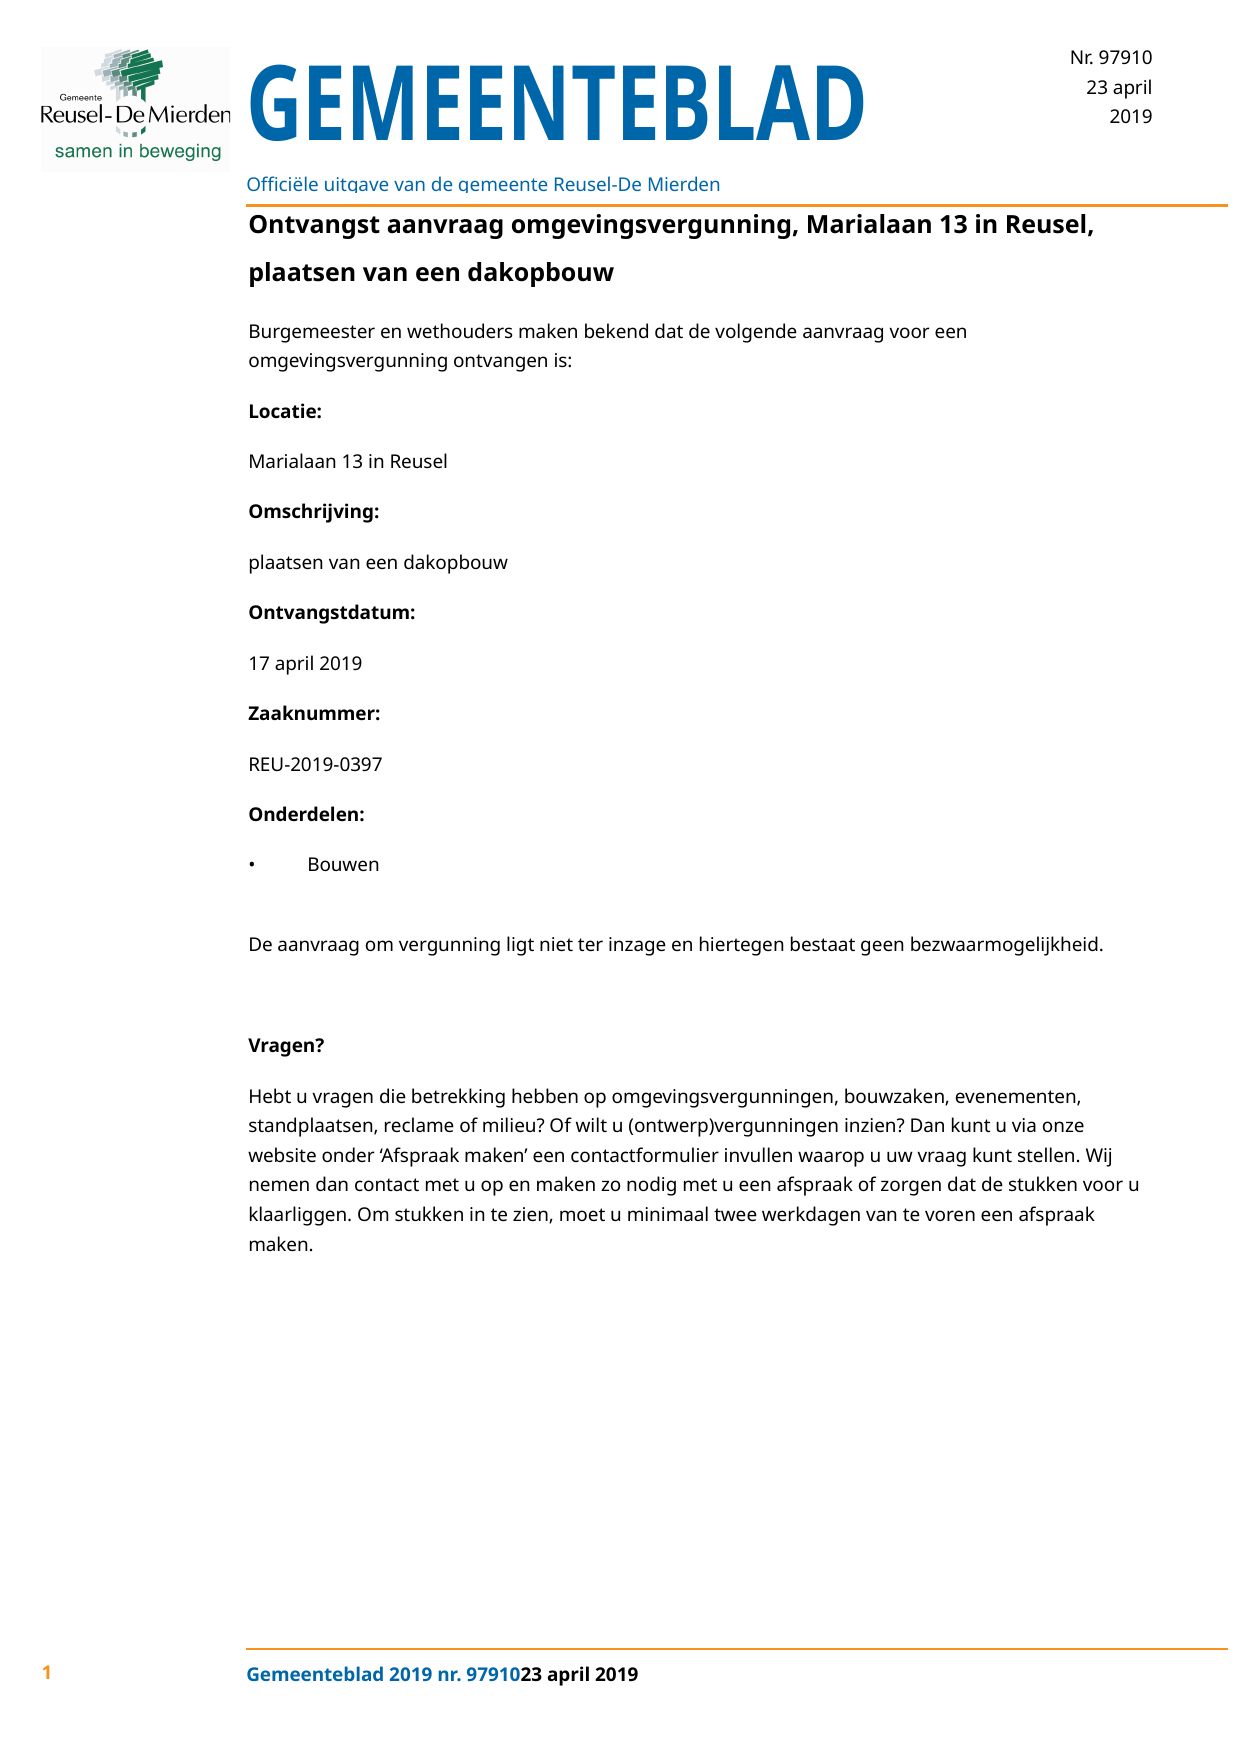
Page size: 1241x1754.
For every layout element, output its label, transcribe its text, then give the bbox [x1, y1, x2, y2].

text De aanvraag om vergunning ligt niet ter inzage en hiertegen bestaat geen bezwaarmogelijkheid. [248, 932, 1152, 957]
text Burgemeester en wethouders maken bekend dat de volgende aanvraag voor een omgevingsvergunning ontvangen is: [248, 318, 1152, 373]
text Onderdelen: [248, 801, 1152, 827]
text Ontvangstdatum: [248, 599, 1152, 625]
text Locatie: [248, 398, 1152, 424]
text Zaaknummer: [248, 700, 1152, 726]
text Marialaan 13 in Reusel [248, 448, 1152, 474]
list Bouwen [248, 852, 1152, 877]
text 17 april 2019 [248, 650, 1152, 676]
text Vragen? [248, 1032, 1152, 1058]
text Omschrijving: [248, 499, 1152, 524]
text plaatsen van een dakopbouw [248, 549, 1152, 575]
picture [41, 47, 231, 172]
text REU-2019-0397 [248, 751, 1152, 777]
text Hebt u vragen die betrekking hebben op omgevingsvergunningen, bouwzaken, evenementen, standplaatsen, reclame of milieu? Of wilt u (ontwerp)vergunningen inzien? Dan kunt u via onze website onder ‘Afspraak maken’ een contactformulier invullen waarop u uw vraag kunt stellen. Wij nemen dan contact met u op en maken zo nodig met u een afspraak of zorgen dat de stukken voor u klaarliggen. Om stukken in te zien, moet u minimaal twee werkdagen van te voren een afspraak maken. [248, 1083, 1152, 1257]
text Ontvangst aanvraag omgevingsvergunning, Marialaan 13 in Reusel, plaatsen van een dakopbouw [248, 207, 1152, 288]
